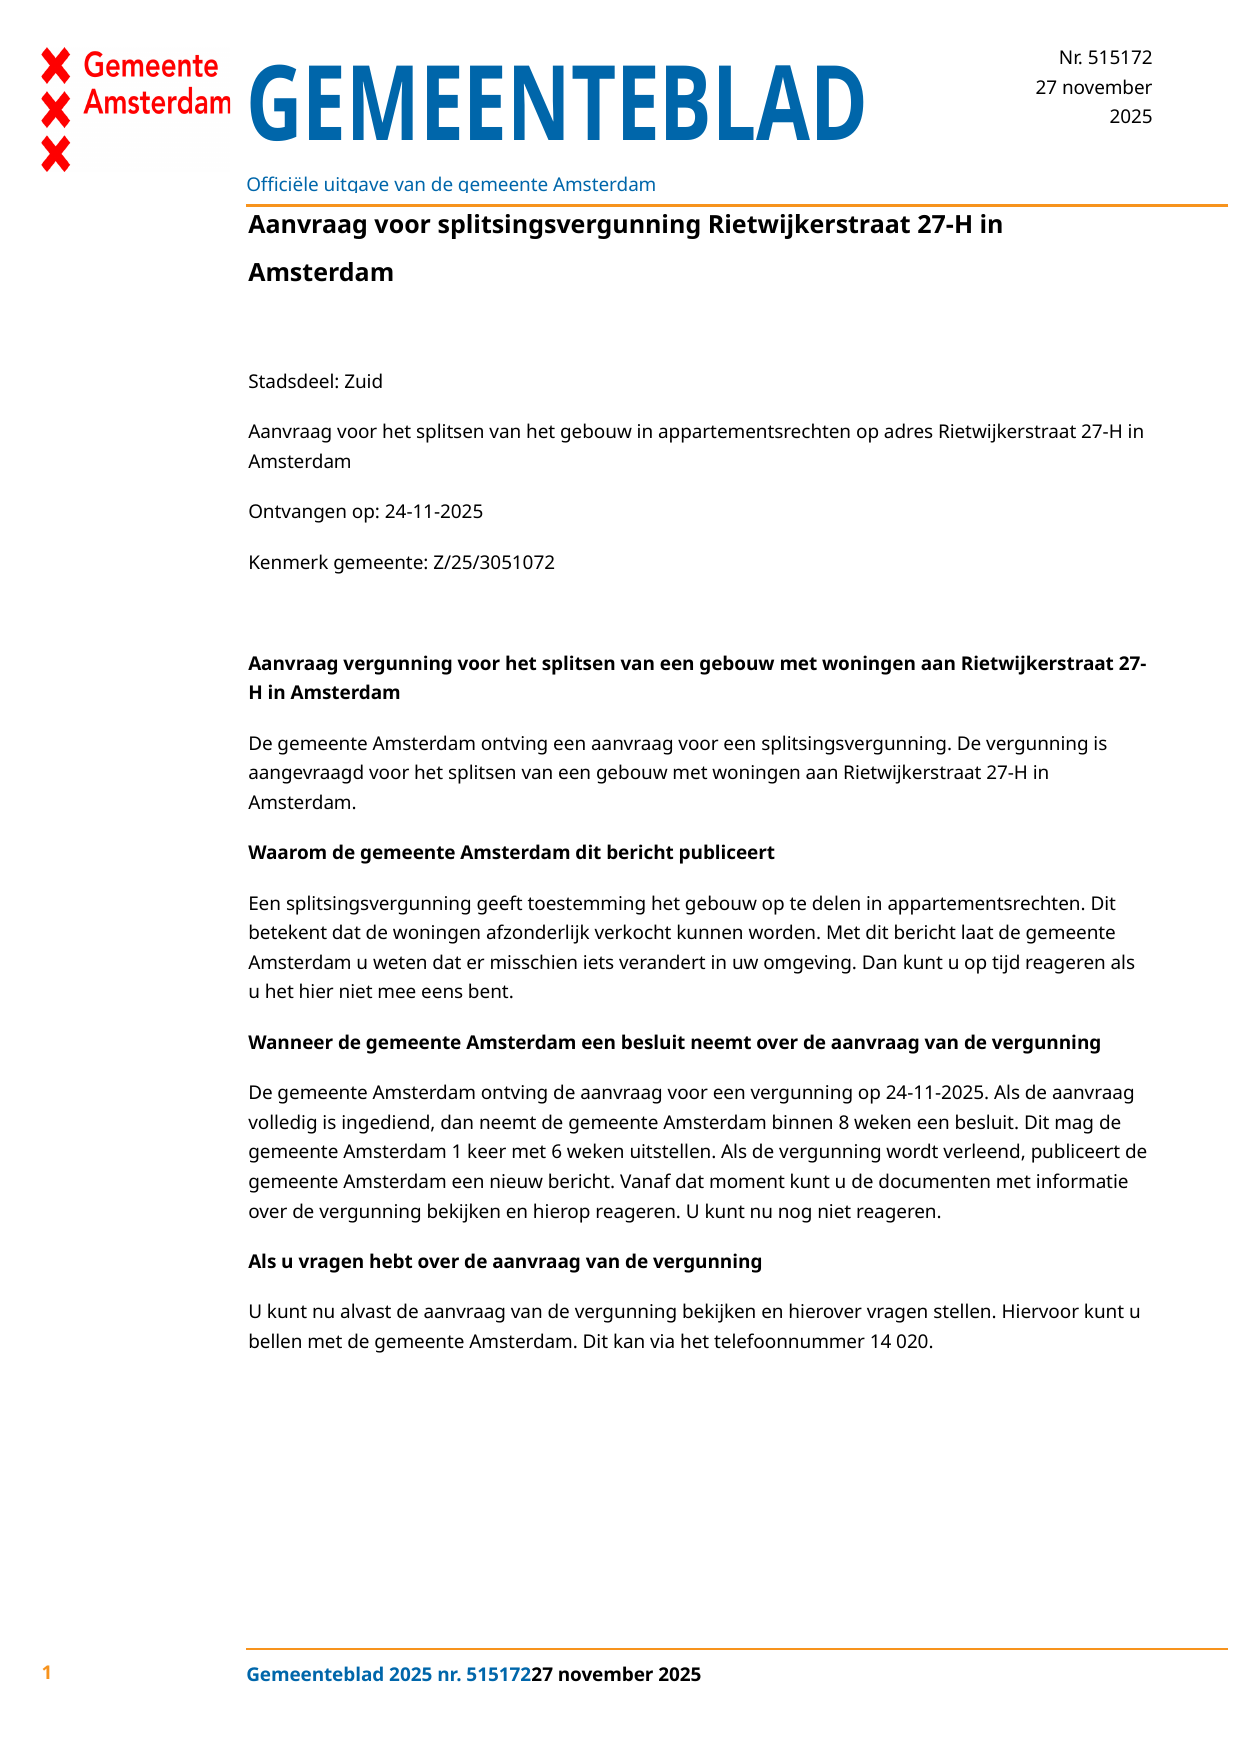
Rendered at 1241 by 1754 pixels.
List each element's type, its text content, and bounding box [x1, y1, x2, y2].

text Stadsdeel: Zuid [248, 368, 1152, 394]
text Wanneer de gemeente Amsterdam een besluit neemt over de aanvraag van de vergunning [248, 1029, 1152, 1055]
text De gemeente Amsterdam ontving een aanvraag voor een splitsingsvergunning. De vergunning is aangevraagd voor het splitsen van een gebouw met woningen aan Rietwijkerstraat 27-H in Amsterdam. [248, 730, 1152, 815]
text Aanvraag voor splitsingsvergunning Rietwijkerstraat 27-H in Amsterdam [248, 207, 1152, 288]
text Aanvraag voor het splitsen van het gebouw in appartementsrechten op adres Rietwijkerstraat 27-H in Amsterdam [248, 419, 1152, 474]
text Waarom de gemeente Amsterdam dit bericht publiceert [248, 839, 1152, 865]
text Als u vragen hebt over de aanvraag van de vergunning [248, 1248, 1152, 1274]
picture [41, 47, 231, 172]
text Ontvangen op: 24-11-2025 [248, 499, 1152, 524]
text De gemeente Amsterdam ontving de aanvraag voor een vergunning op 24-11-2025. Als de aanvraag volledig is ingediend, dan neemt de gemeente Amsterdam binnen 8 weken een besluit. Dit mag de gemeente Amsterdam 1 keer met 6 weken uitstellen. Als de vergunning wordt verleend, publiceert de gemeente Amsterdam een nieuw bericht. Vanaf dat moment kunt u de documenten met informatie over de vergunning bekijken en hierop reageren. U kunt nu nog niet reageren. [248, 1079, 1152, 1224]
text Aanvraag vergunning voor het splitsen van een gebouw met woningen aan Rietwijkerstraat 27-H in Amsterdam [248, 650, 1152, 705]
text Een splitsingsvergunning geeft toestemming het gebouw op te delen in appartementsrechten. Dit betekent dat de woningen afzonderlijk verkocht kunnen worden. Met dit bericht laat de gemeente Amsterdam u weten dat er misschien iets verandert in uw omgeving. Dan kunt u op tijd reageren als u het hier niet mee eens bent. [248, 890, 1152, 1004]
text U kunt nu alvast de aanvraag van de vergunning bekijken en hierover vragen stellen. Hiervoor kunt u bellen met de gemeente Amsterdam. Dit kan via het telefoonnummer 14 020. [248, 1299, 1152, 1354]
text Kenmerk gemeente: Z/25/3051072 [248, 549, 1152, 575]
